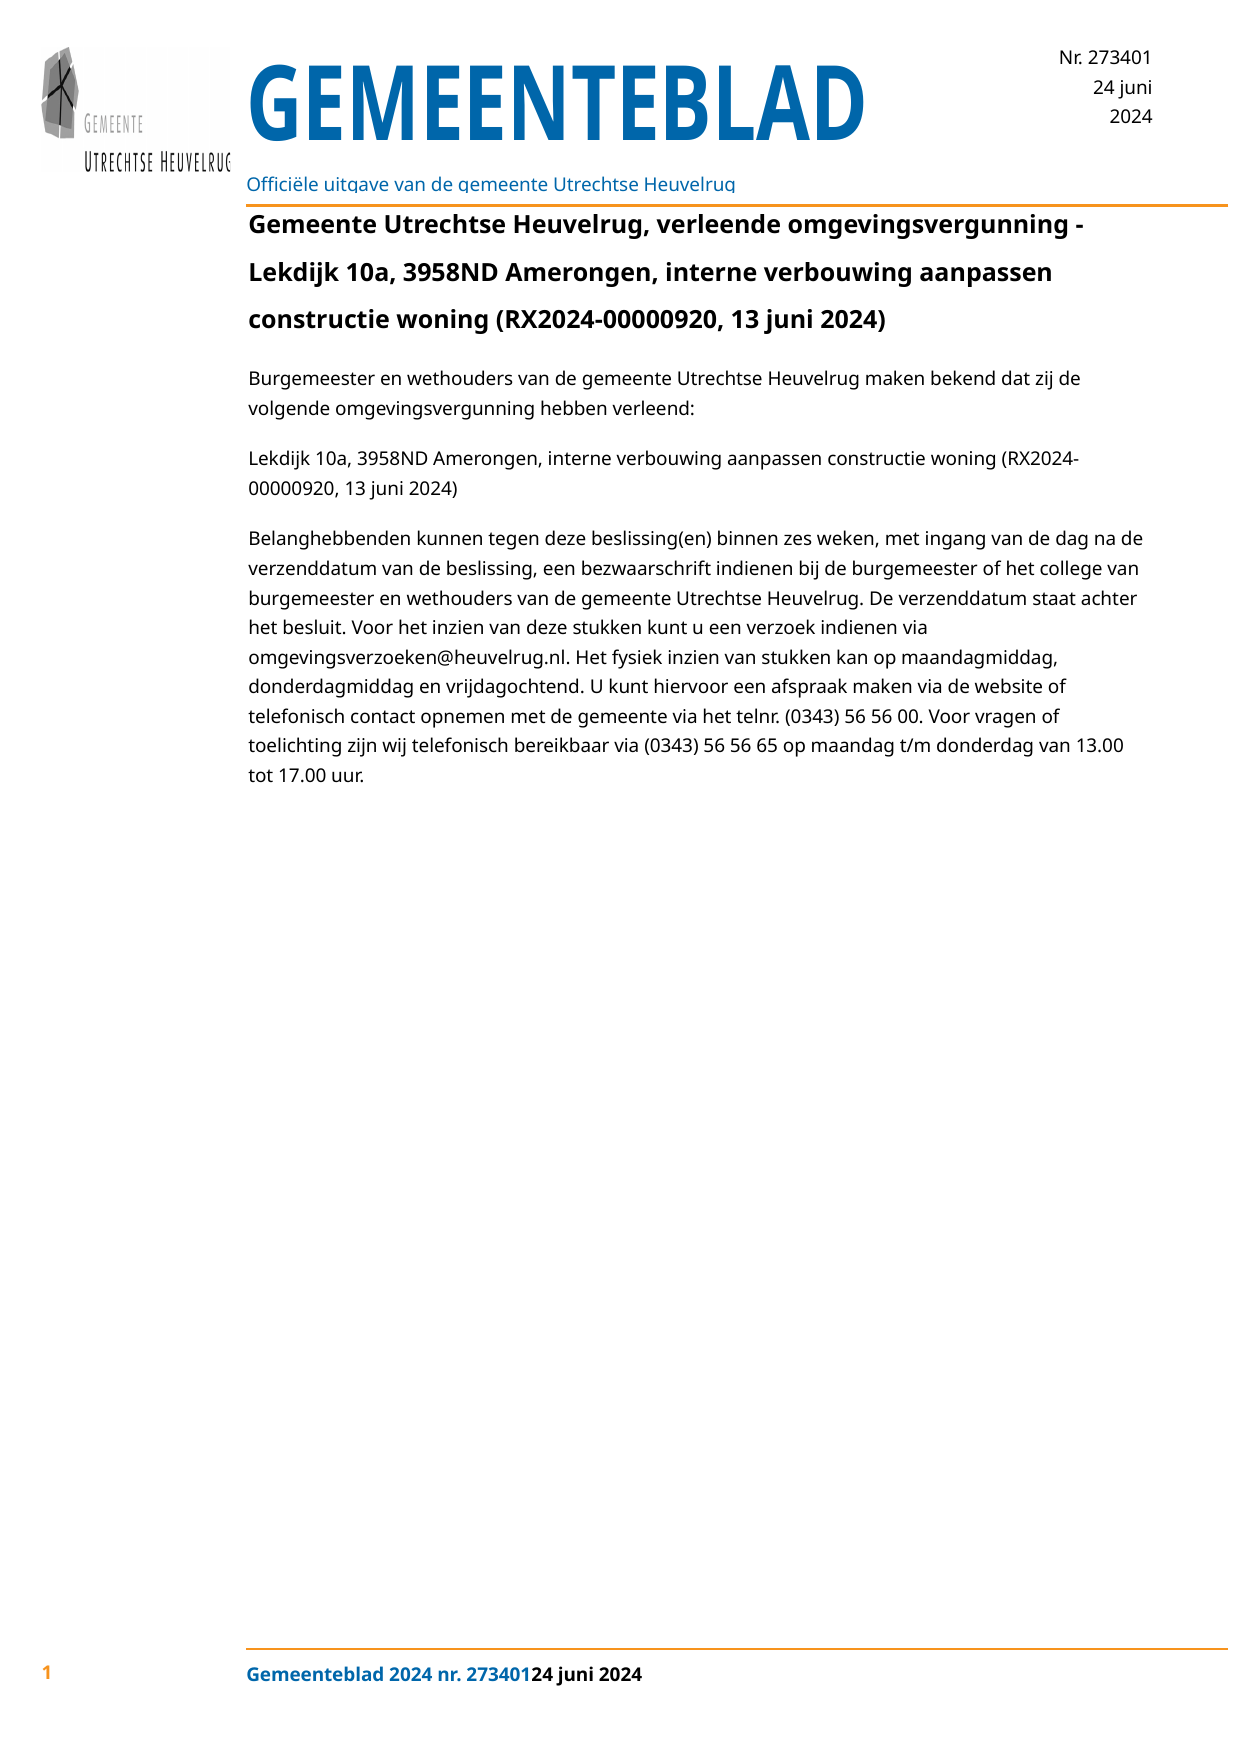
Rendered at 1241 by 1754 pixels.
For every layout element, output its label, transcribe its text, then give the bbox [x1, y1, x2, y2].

text Burgemeester en wethouders van de gemeente Utrechtse Heuvelrug maken bekend dat zij de volgende omgevingsvergunning hebben verleend: [248, 366, 1152, 421]
text Lekdijk 10a, 3958ND Amerongen, interne verbouwing aanpassen constructie woning (RX2024-00000920, 13 juni 2024) [248, 446, 1152, 501]
picture [41, 47, 231, 172]
text Belanghebbenden kunnen tegen deze beslissing(en) binnen zes weken, met ingang van de dag na de verzenddatum van de beslissing, een bezwaarschrift indienen bij de burgemeester of het college van burgemeester en wethouders van de gemeente Utrechtse Heuvelrug. De verzenddatum staat achter het besluit. Voor het inzien van deze stukken kunt u een verzoek indienen via omgevingsverzoeken@heuvelrug.nl. Het fysiek inzien van stukken kan op maandagmiddag, donderdagmiddag en vrijdagochtend. U kunt hiervoor een afspraak maken via de website of telefonisch contact opnemen met de gemeente via het telnr. (0343) 56 56 00. Voor vragen of toelichting zijn wij telefonisch bereikbaar via (0343) 56 56 65 op maandag t/m donderdag van 13.00 tot 17.00 uur. [248, 526, 1152, 788]
text Gemeente Utrechtse Heuvelrug, verleende omgevingsvergunning - Lekdijk 10a, 3958ND Amerongen, interne verbouwing aanpassen constructie woning (RX2024-00000920, 13 juni 2024) [248, 207, 1152, 336]
